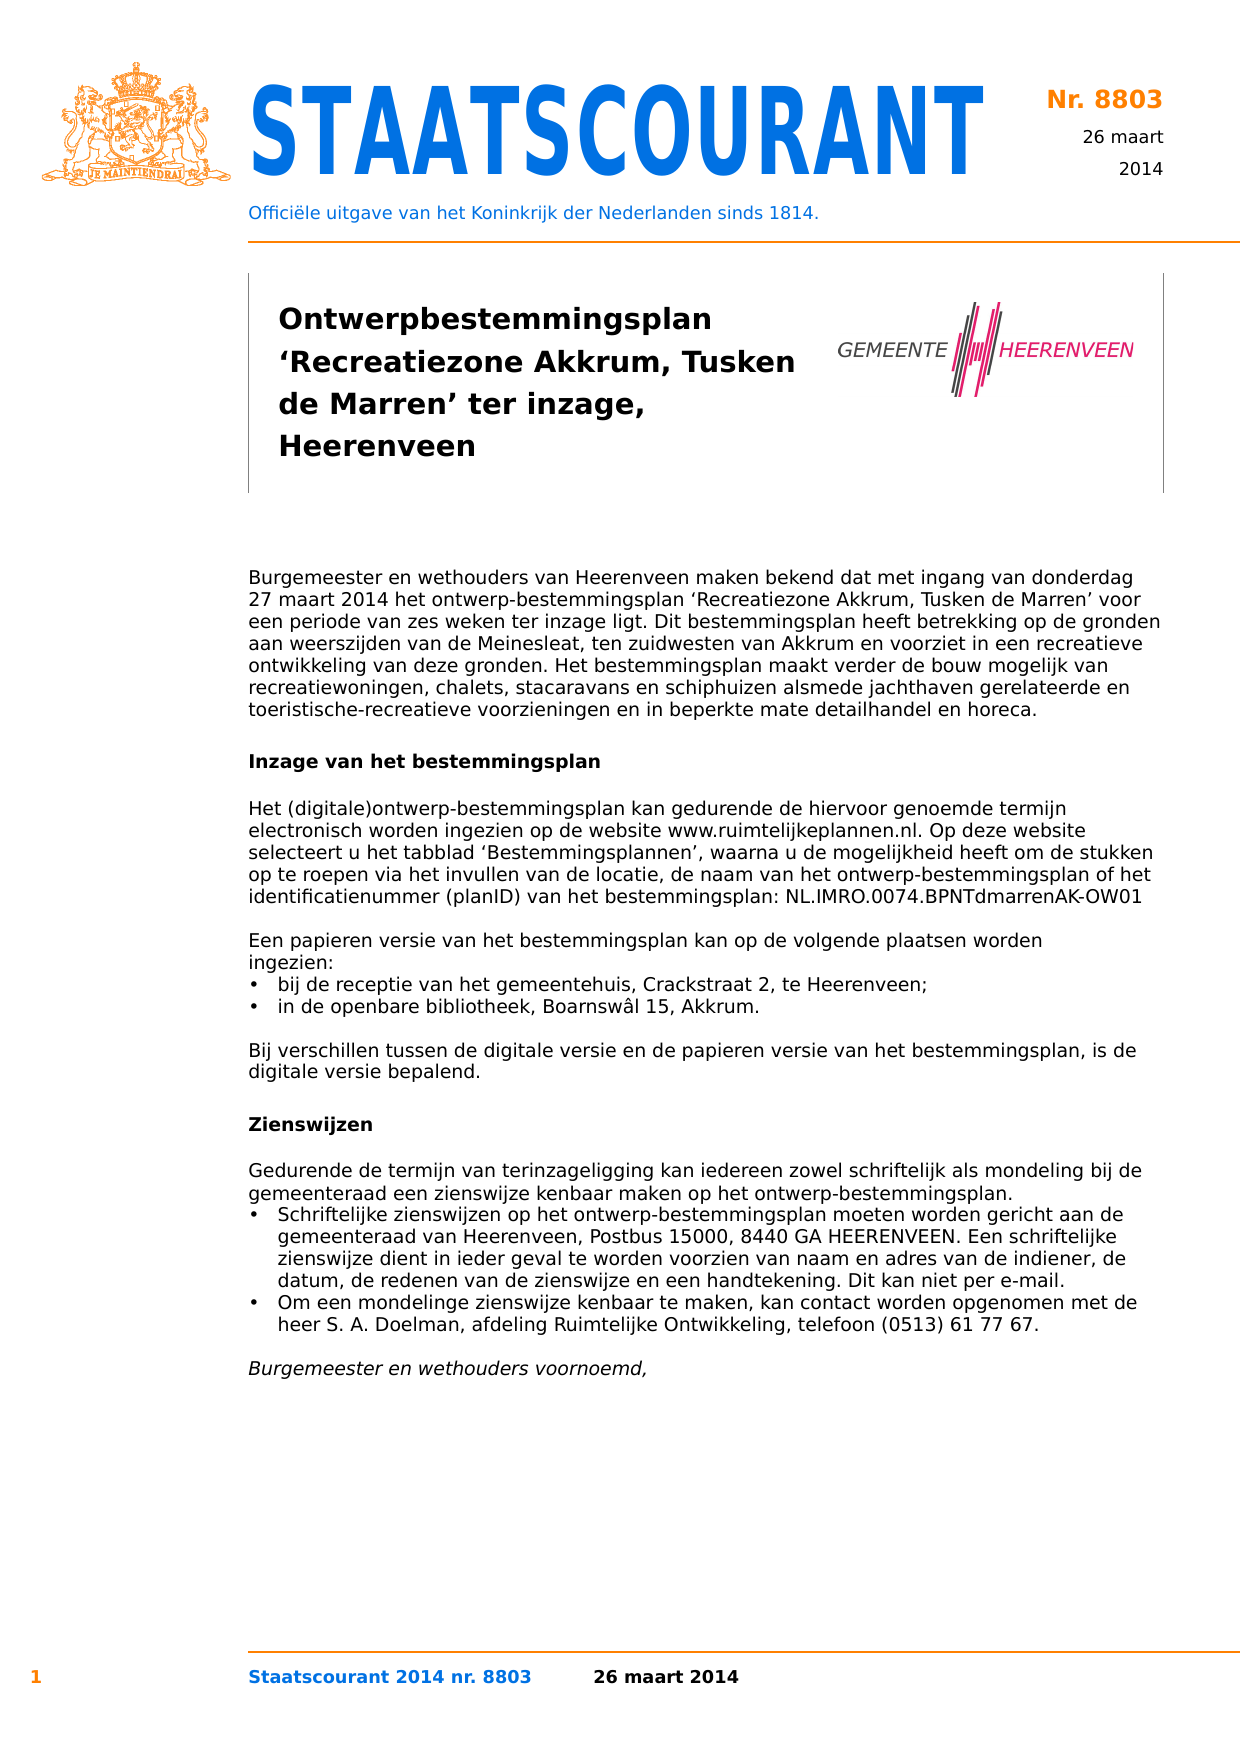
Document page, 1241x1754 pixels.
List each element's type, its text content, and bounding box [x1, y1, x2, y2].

text Een papieren versie van het bestemmingsplan kan op de volgende plaatsen worden [248, 930, 1163, 952]
text • bij de receptie van het gemeentehuis, Crackstraat 2, te Heerenveen; [248, 974, 1163, 996]
subtitle Ontwerpbestemmingsplan ‘Recreatiezone Akkrum, Tusken de Marren’ ter inzage, Heerenveen [249, 273, 1163, 493]
picture [41, 62, 231, 186]
text Burgemeester en wethouders voornoemd, [248, 1358, 1163, 1380]
table_cell 26 maart [998, 121, 1240, 153]
picture [838, 302, 1134, 397]
text Het (digitale)ontwerp-bestemmingsplan kan gedurende de hiervoor genoemde termijn electronisch worden ingezien op de website www.ruimtelijkeplannen.nl. Op deze website selecteert u het tabblad ‘Bestemmingsplannen’, waarna u de mogelijkheid heeft om de stukken op te roepen via het invullen van de locatie, de naam van het ontwerp-bestemmingsplan of het identificatienummer (planID) van het bestemmingsplan: NL.IMRO.0074.BPNTdmarrenAK-OW01 [248, 798, 1163, 908]
text Burgemeester en wethouders van Heerenveen maken bekend dat met ingang van donderdag 27 maart 2014 het ontwerp-bestemmingsplan ‘Recreatiezone Akkrum, Tusken de Marren’ voor een periode van zes weken ter inzage ligt. Dit bestemmingsplan heeft betrekking op de gronden aan weerszijden van de Meinesleat, ten zuidwesten van Akkrum en voorziet in een recreatieve ontwikkeling van deze gronden. Het bestemmingsplan maakt verder de bouw mogelijk van recreatiewoningen, chalets, stacaravans en schiphuizen alsmede jachthaven gerelateerde en toeristische-recreatieve voorzieningen en in beperkte mate detailhandel en horeca. [248, 567, 1163, 721]
text • Om een mondelinge zienswijze kenbaar te maken, kan contact worden opgenomen met de heer S. A. Doelman, afdeling Ruimtelijke Ontwikkeling, telefoon (0513) 61 77 67. [248, 1292, 1163, 1336]
table_header STAATSCOURANT [248, 62, 998, 203]
table_header Nr. 8803 [998, 62, 1240, 121]
text ingezien: [248, 952, 1163, 974]
text • Schriftelijke zienswijzen op het ontwerp-bestemmingsplan moeten worden gericht aan de gemeenteraad van Heerenveen, Postbus 15000, 8440 GA HEERENVEEN. Een schriftelijke zienswijze dient in ieder geval te worden voorzien van naam en adres van de indiener, de datum, de redenen van de zienswijze en een handtekening. Dit kan niet per e-mail. [248, 1204, 1163, 1292]
table_cell Officiële uitgave van het Koninkrijk der Nederlanden sinds 1814. [248, 203, 1240, 241]
text • in de openbare bibliotheek, Boarnswâl 15, Akkrum. [248, 996, 1163, 1018]
subtitle Zienswijzen [248, 1113, 1163, 1135]
table_header [25, 62, 248, 241]
text Gedurende de termijn van terinzageligging kan iedereen zowel schriftelijk als mondeling bij de gemeenteraad een zienswijze kenbaar maken op het ontwerp-bestemmingsplan. [248, 1160, 1163, 1204]
table_cell 2014 [998, 153, 1240, 203]
text Bij verschillen tussen de digitale versie en de papieren versie van het bestemmingsplan, is de digitale versie bepalend. [248, 1039, 1163, 1083]
subtitle Inzage van het bestemmingsplan [248, 751, 1163, 773]
